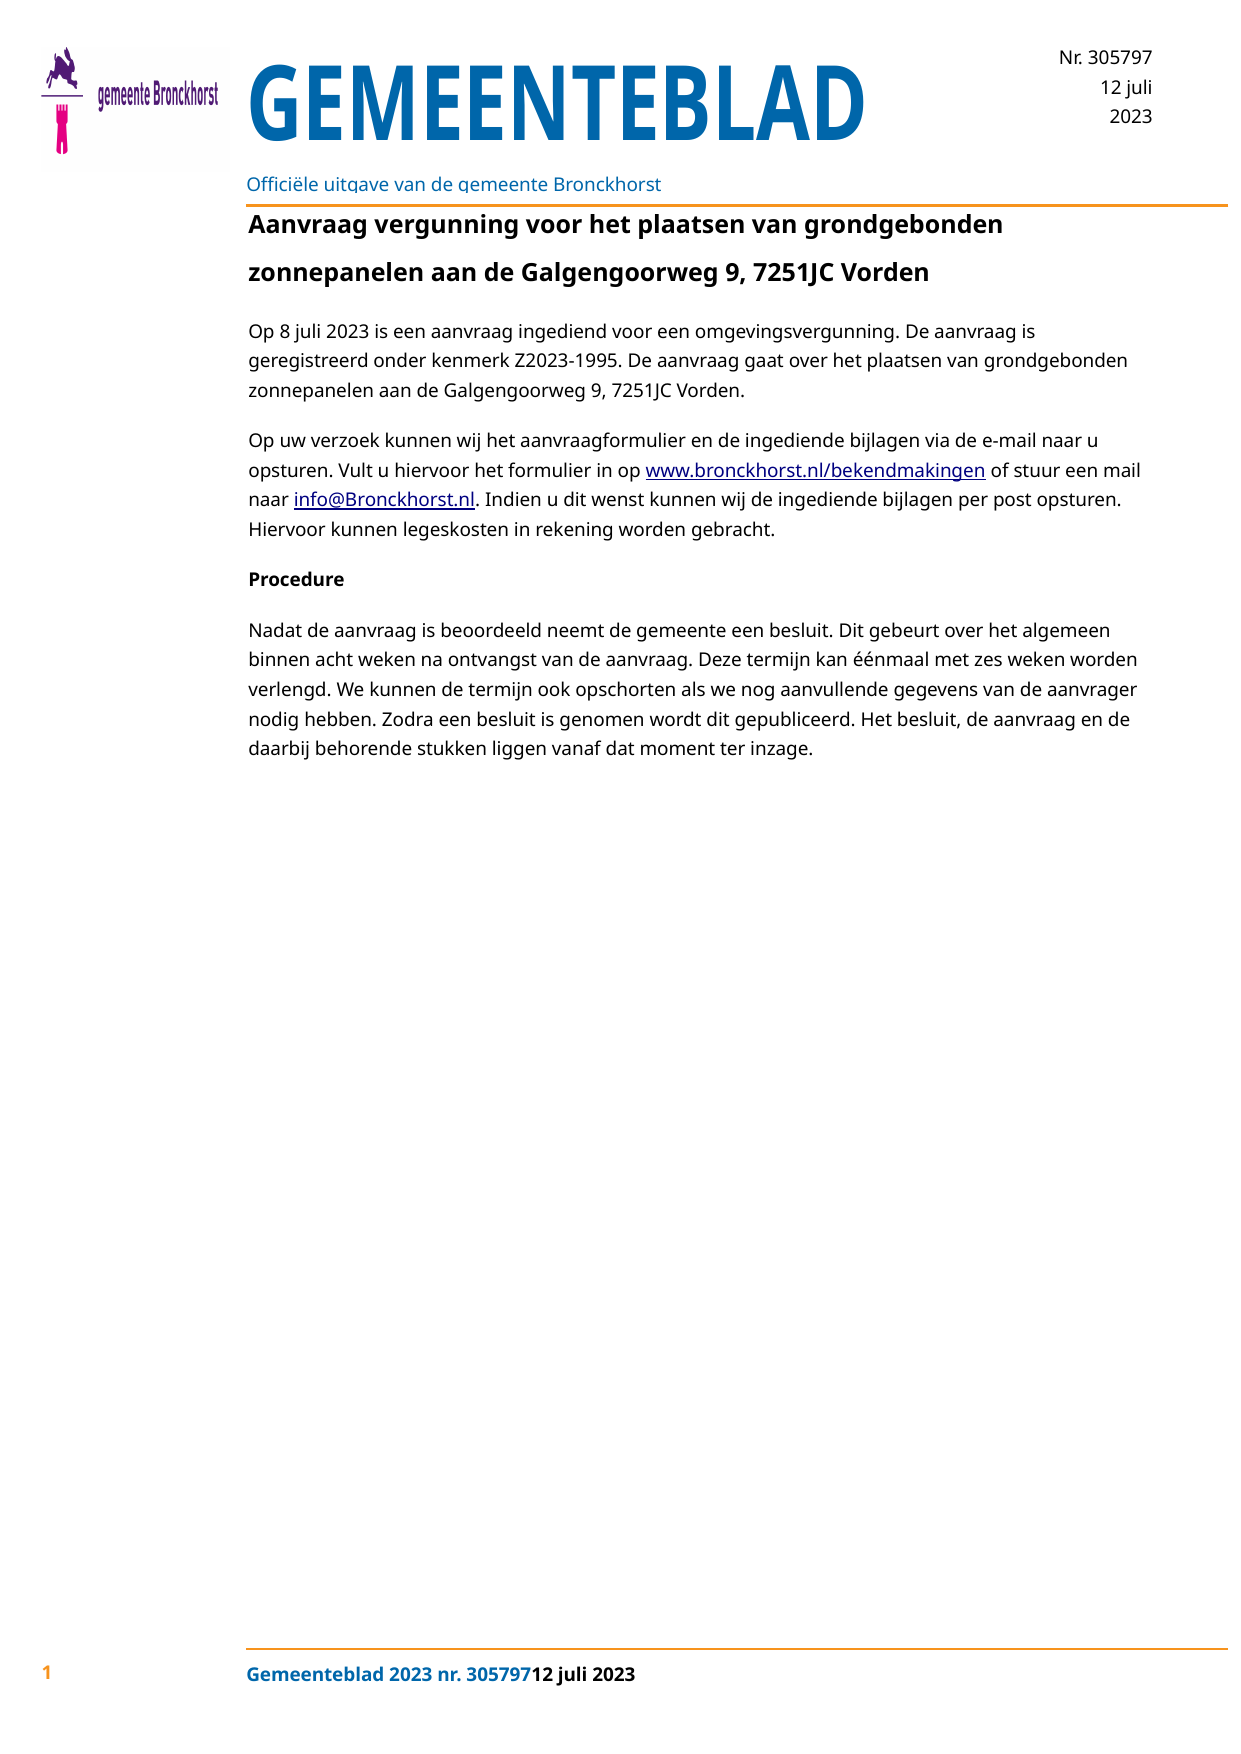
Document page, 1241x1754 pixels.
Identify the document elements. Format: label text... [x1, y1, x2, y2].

text Op uw verzoek kunnen wij het aanvraagformulier en de ingediende bijlagen via de e-mail naar u opsturen. Vult u hiervoor het formulier in op www.bronckhorst.nl/bekendmakingen of stuur een mail naar info@Bronckhorst.nl. Indien u dit wenst kunnen wij de ingediende bijlagen per post opsturen. Hiervoor kunnen legeskosten in rekening worden gebracht. [248, 427, 1152, 542]
text Procedure [248, 567, 1152, 592]
text Aanvraag vergunning voor het plaatsen van grondgebonden zonnepanelen aan de Galgengoorweg 9, 7251JC Vorden [248, 207, 1152, 288]
text Nadat de aanvraag is beoordeeld neemt de gemeente een besluit. Dit gebeurt over het algemeen binnen acht weken na ontvangst van de aanvraag. Deze termijn kan éénmaal met zes weken worden verlengd. We kunnen de termijn ook opschorten als we nog aanvullende gegevens van de aanvrager nodig hebben. Zodra een besluit is genomen wordt dit gepubliceerd. Het besluit, de aanvraag en de daarbij behorende stukken liggen vanaf dat moment ter inzage. [248, 617, 1152, 761]
text Op 8 juli 2023 is een aanvraag ingediend voor een omgevingsvergunning. De aanvraag is geregistreerd onder kenmerk Z2023-1995. De aanvraag gaat over het plaatsen van grondgebonden zonnepanelen aan de Galgengoorweg 9, 7251JC Vorden. [248, 318, 1152, 403]
picture [41, 47, 231, 172]
